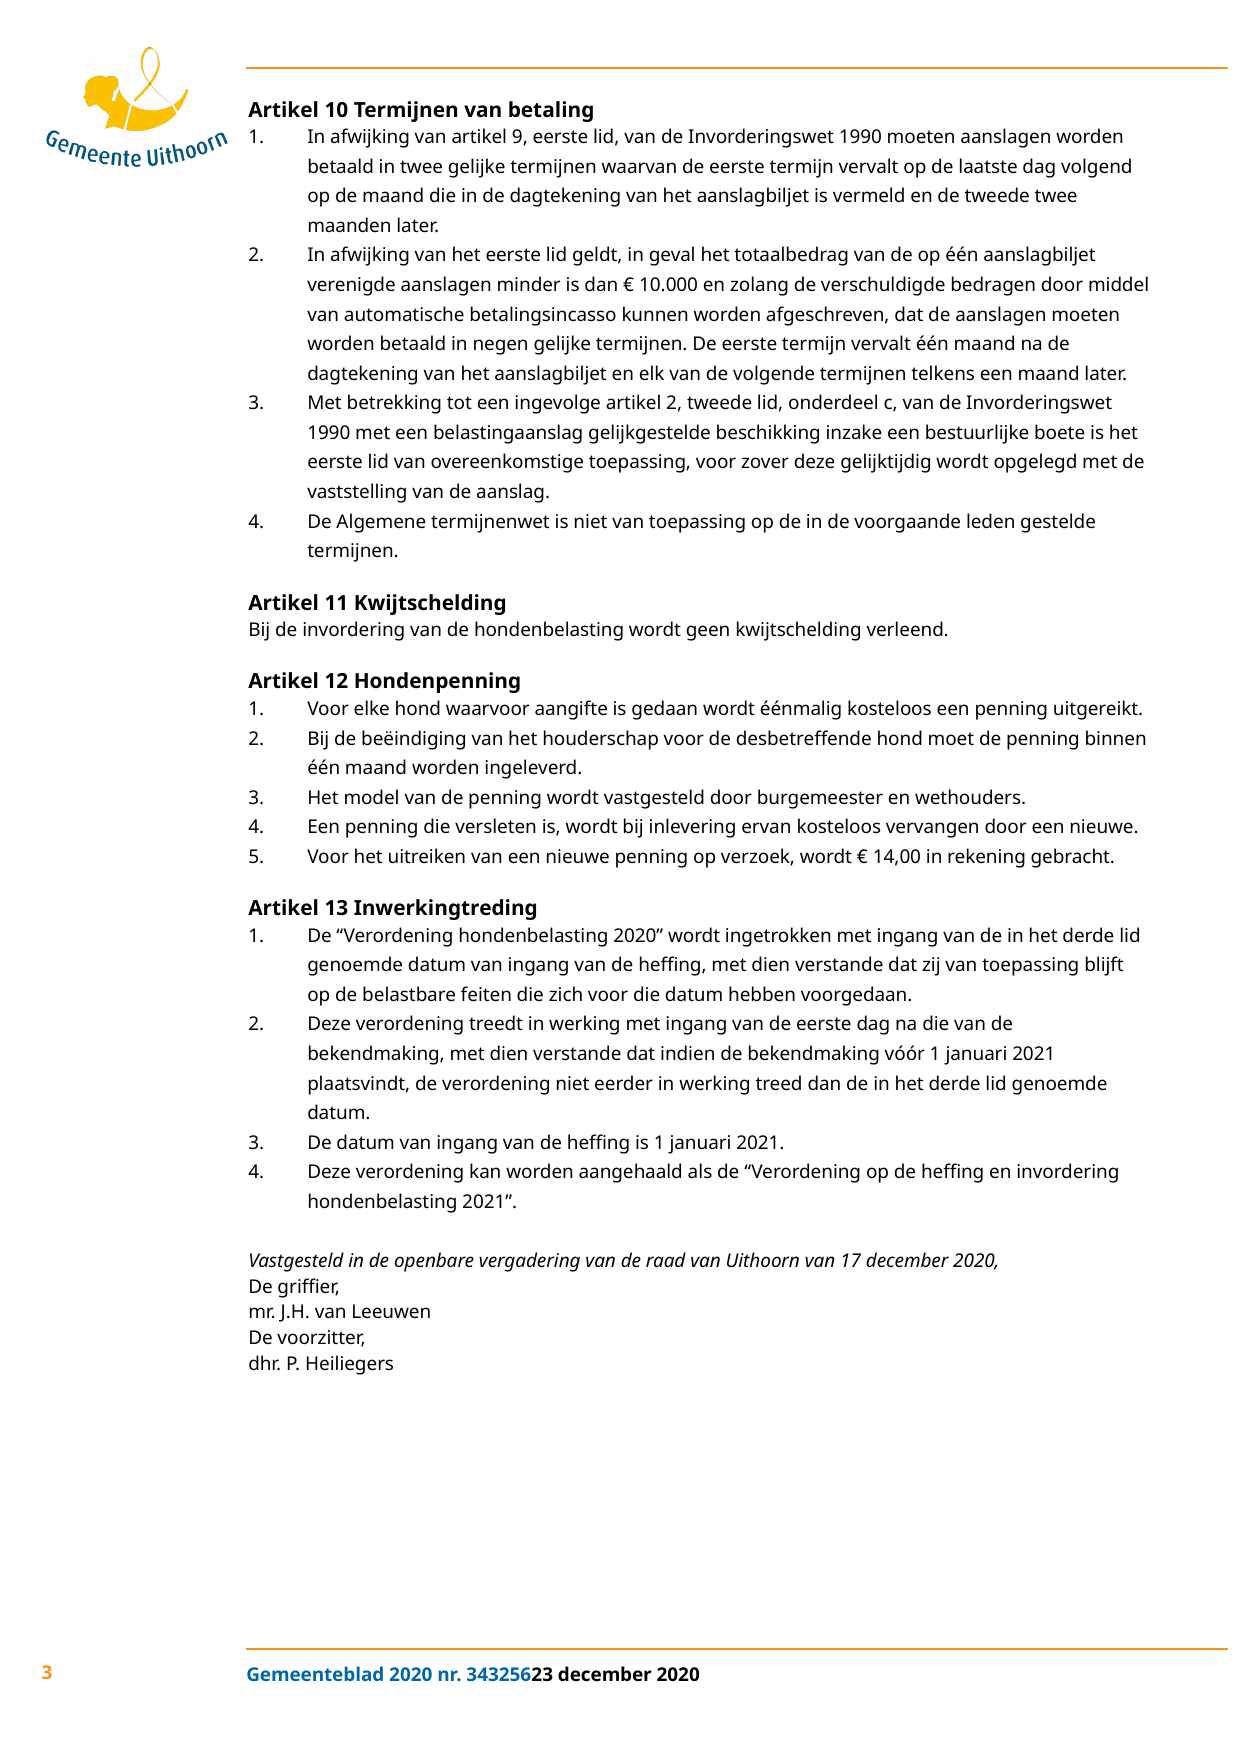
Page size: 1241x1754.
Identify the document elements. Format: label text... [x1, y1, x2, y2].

text Vastgesteld in de openbare vergadering van de raad van Uithoorn van 17 december 2020, [248, 1247, 1152, 1273]
list In afwijking van het eerste lid geldt, in geval het totaalbedrag van de op één aanslagbiljet verenigde aanslagen minder is dan € 10.000 en zolang de verschuldigde bedragen door middel van automatische betalingsincasso kunnen worden afgeschreven, dat de aanslagen moeten worden betaald in negen gelijke termijnen. De eerste termijn vervalt één maand na de dagtekening van het aanslagbiljet en elk van de volgende termijnen telkens een maand later. [248, 242, 1152, 386]
list Bij de beëindiging van het houderschap voor de desbetreffende hond moet de penning binnen één maand worden ingeleverd. [248, 725, 1152, 780]
text Bij de invordering van de hondenbelasting wordt geen kwijtschelding verleend. [248, 616, 1152, 642]
list Voor elke hond waarvoor aangifte is gedaan wordt éénmalig kosteloos een penning uitgereikt. [248, 695, 1152, 721]
text Artikel 12 Hondenpenning [248, 667, 1152, 695]
text dhr. P. Heiliegers [248, 1350, 1152, 1376]
text Artikel 10 Termijnen van betaling [248, 95, 1152, 123]
list De Algemene termijnenwet is niet van toepassing op de in de voorgaande leden gestelde termijnen. [248, 508, 1152, 563]
list In afwijking van artikel 9, eerste lid, van de Invorderingswet 1990 moeten aanslagen worden betaald in twee gelijke termijnen waarvan de eerste termijn vervalt op de laatste dag volgend op de maand die in de dagtekening van het aanslagbiljet is vermeld en de tweede twee maanden later. [248, 123, 1152, 238]
text mr. J.H. van Leeuwen [248, 1299, 1152, 1324]
text Artikel 11 Kwijtschelding [248, 588, 1152, 616]
list Een penning die versleten is, wordt bij inlevering ervan kosteloos vervangen door een nieuwe. [248, 813, 1152, 839]
text Artikel 13 Inwerkingtreding [248, 893, 1152, 922]
list De “Verordening hondenbelasting 2020” wordt ingetrokken met ingang van de in het derde lid genoemde datum van ingang van de heffing, met dien verstande dat zij van toepassing blijft op de belastbare feiten die zich voor die datum hebben voorgedaan. [248, 922, 1152, 1007]
list Deze verordening kan worden aangehaald als de “Verordening op de heffing en invordering hondenbelasting 2021”. [248, 1158, 1152, 1214]
list Voor het uitreiken van een nieuwe penning op verzoek, wordt € 14,00 in rekening gebracht. [248, 843, 1152, 869]
text De griffier, [248, 1273, 1152, 1299]
list Het model van de penning wordt vastgesteld door burgemeester en wethouders. [248, 784, 1152, 809]
picture [41, 47, 231, 172]
text De voorzitter, [248, 1324, 1152, 1350]
list Met betrekking tot een ingevolge artikel 2, tweede lid, onderdeel c, van de Invorderingswet 1990 met een belastingaanslag gelijkgestelde beschikking inzake een bestuurlijke boete is het eerste lid van overeenkomstige toepassing, voor zover deze gelijktijdig wordt opgelegd met de vaststelling van de aanslag. [248, 389, 1152, 504]
list Deze verordening treedt in werking met ingang van de eerste dag na die van de bekendmaking, met dien verstande dat indien de bekendmaking vóór 1 januari 2021 plaatsvindt, de verordening niet eerder in werking treed dan de in het derde lid genoemde datum. [248, 1011, 1152, 1125]
list De datum van ingang van de heffing is 1 januari 2021. [248, 1129, 1152, 1155]
